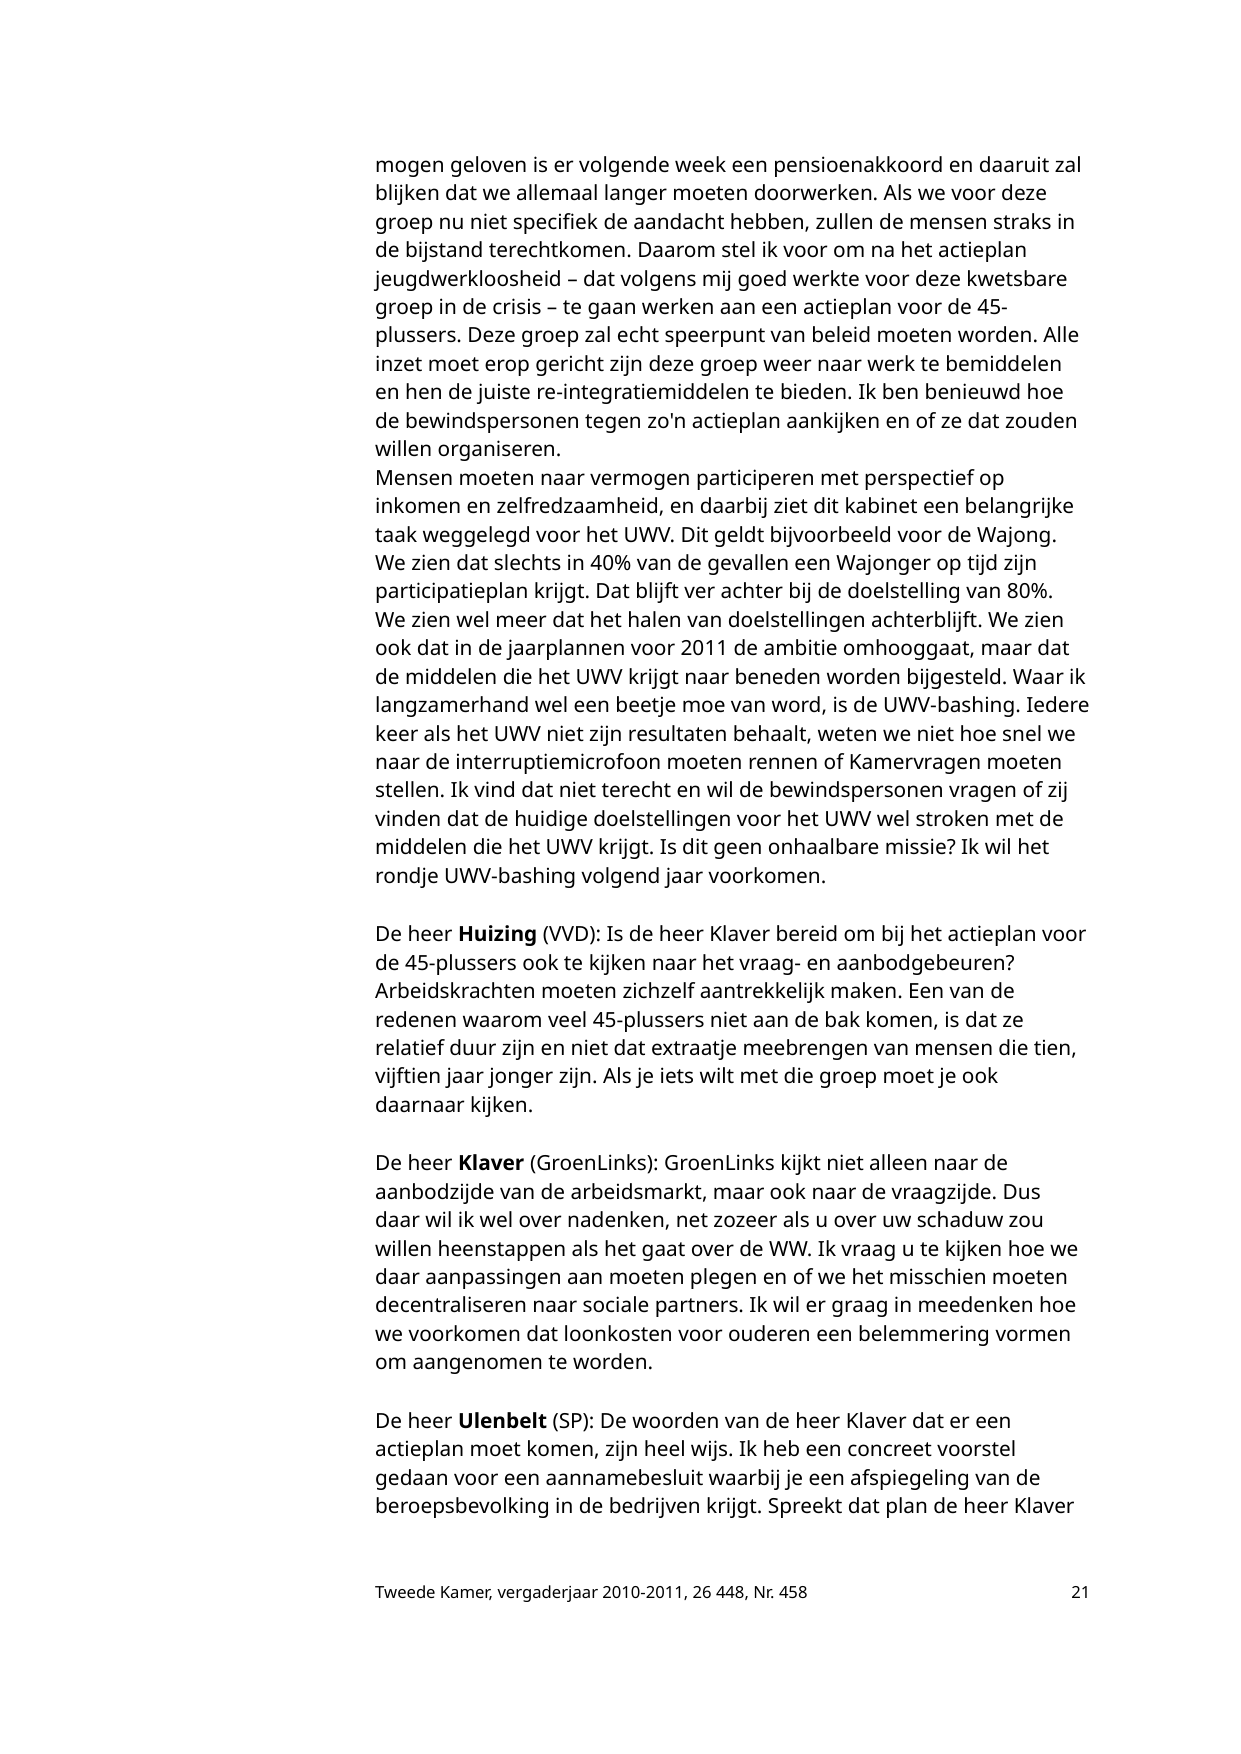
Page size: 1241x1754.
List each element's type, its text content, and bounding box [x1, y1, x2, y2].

text mogen geloven is er volgende week een pensioenakkoord en daaruit zal blijken dat we allemaal langer moeten doorwerken. Als we voor deze groep nu niet specifiek de aandacht hebben, zullen de mensen straks in de bijstand terechtkomen. Daarom stel ik voor om na het actieplan jeugdwerkloosheid – dat volgens mij goed werkte voor deze kwetsbare groep in de crisis – te gaan werken aan een actieplan voor de 45-plussers. Deze groep zal echt speerpunt van beleid moeten worden. Alle inzet moet erop gericht zijn deze groep weer naar werk te bemiddelen en hen de juiste re-integratiemiddelen te bieden. Ik ben benieuwd hoe de bewindspersonen tegen zo'n actieplan aankijken en of ze dat zouden willen organiseren. [375, 150, 1090, 463]
text Mensen moeten naar vermogen participeren met perspectief op inkomen en zelfredzaamheid, en daarbij ziet dit kabinet een belangrijke taak weggelegd voor het UWV. Dit geldt bijvoorbeeld voor de Wajong. We zien dat slechts in 40% van de gevallen een Wajonger op tijd zijn participatieplan krijgt. Dat blijft ver achter bij de doelstelling van 80%. We zien wel meer dat het halen van doelstellingen achterblijft. We zien ook dat in de jaarplannen voor 2011 de ambitie omhooggaat, maar dat de middelen die het UWV krijgt naar beneden worden bijgesteld. Waar ik langzamerhand wel een beetje moe van word, is de UWV-bashing. Iedere keer als het UWV niet zijn resultaten behaalt, weten we niet hoe snel we naar de interruptiemicrofoon moeten rennen of Kamervragen moeten stellen. Ik vind dat niet terecht en wil de bewindspersonen vragen of zij vinden dat de huidige doelstellingen voor het UWV wel stroken met de middelen die het UWV krijgt. Is dit geen onhaalbare missie? Ik wil het rondje UWV-bashing volgend jaar voorkomen. [375, 463, 1090, 889]
text De heer Huizing (VVD): Is de heer Klaver bereid om bij het actieplan voor de 45-plussers ook te kijken naar het vraag- en aanbodgebeuren? Arbeidskrachten moeten zichzelf aantrekkelijk maken. Een van de redenen waarom veel 45-plussers niet aan de bak komen, is dat ze relatief duur zijn en niet dat extraatje meebrengen van mensen die tien, vijftien jaar jonger zijn. Als je iets wilt met die groep moet je ook daarnaar kijken. [375, 919, 1090, 1118]
text De heer Ulenbelt (SP): De woorden van de heer Klaver dat er een actieplan moet komen, zijn heel wijs. Ik heb een concreet voorstel gedaan voor een aannamebesluit waarbij je een afspiegeling van de beroepsbevolking in de bedrijven krijgt. Spreekt dat plan de heer Klaver [375, 1406, 1090, 1520]
text De heer Klaver (GroenLinks): GroenLinks kijkt niet alleen naar de aanbodzijde van de arbeidsmarkt, maar ook naar de vraagzijde. Dus daar wil ik wel over nadenken, net zozeer als u over uw schaduw zou willen heenstappen als het gaat over de WW. Ik vraag u te kijken hoe we daar aanpassingen aan moeten plegen en of we het misschien moeten decentraliseren naar sociale partners. Ik wil er graag in meedenken hoe we voorkomen dat loonkosten voor ouderen een belemmering vormen om aangenomen te worden. [375, 1148, 1090, 1376]
